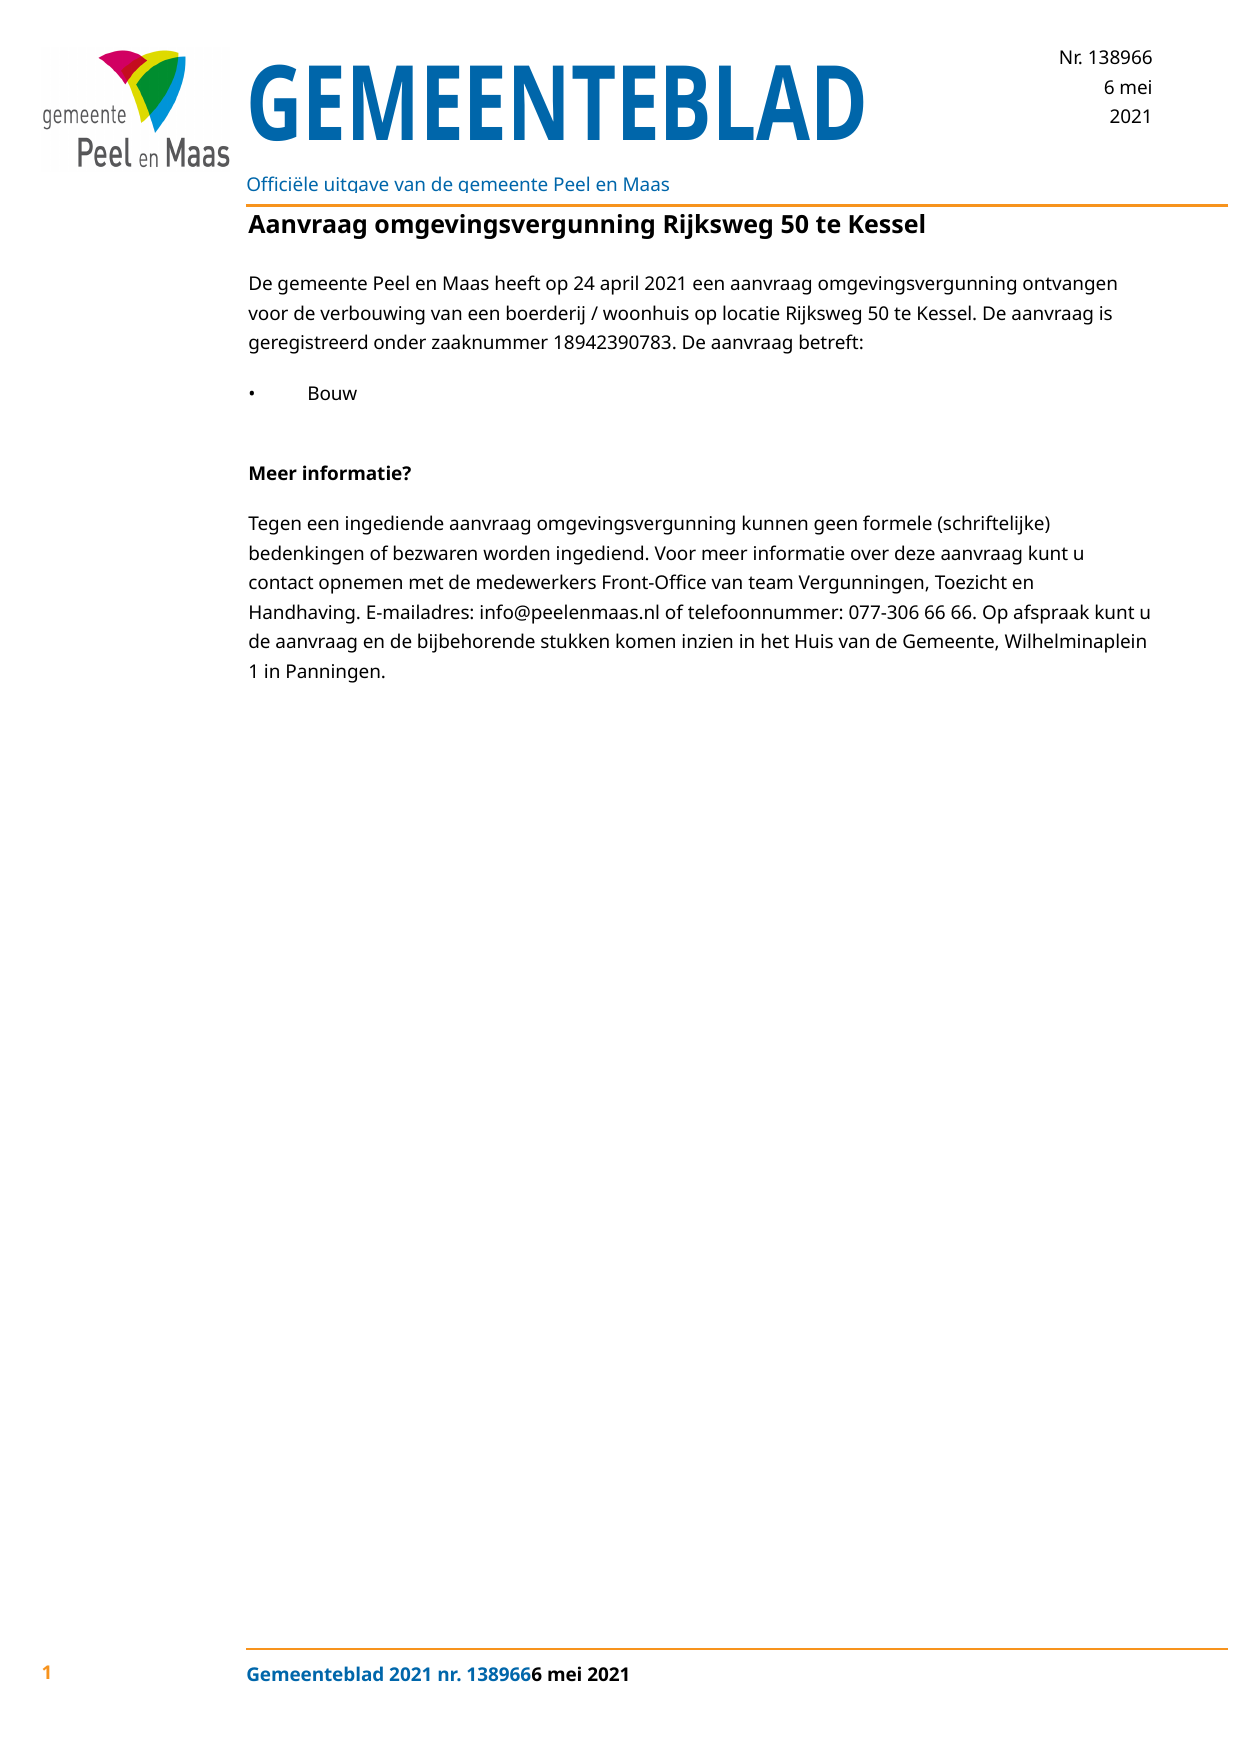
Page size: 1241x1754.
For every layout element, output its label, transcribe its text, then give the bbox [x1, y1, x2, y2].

text Meer informatie? [248, 460, 1152, 486]
text Tegen een ingediende aanvraag omgevingsvergunning kunnen geen formele (schriftelijke) bedenkingen of bezwaren worden ingediend. Voor meer informatie over deze aanvraag kunt u contact opnemen met de medewerkers Front-Office van team Vergunningen, Toezicht en Handhaving. E-mailadres: info@peelenmaas.nl of telefoonnummer: 077-306 66 66. Op afspraak kunt u de aanvraag en de bijbehorende stukken komen inzien in het Huis van de Gemeente, Wilhelminaplein 1 in Panningen. [248, 510, 1152, 684]
list Bouw [248, 380, 1152, 406]
picture [41, 47, 231, 172]
text De gemeente Peel en Maas heeft op 24 april 2021 een aanvraag omgevingsvergunning ontvangen voor de verbouwing van een boerderij / woonhuis op locatie Rijksweg 50 te Kessel. De aanvraag is geregistreerd onder zaaknummer 18942390783. De aanvraag betreft: [248, 270, 1152, 355]
text Aanvraag omgevingsvergunning Rijksweg 50 te Kessel [248, 207, 1152, 241]
